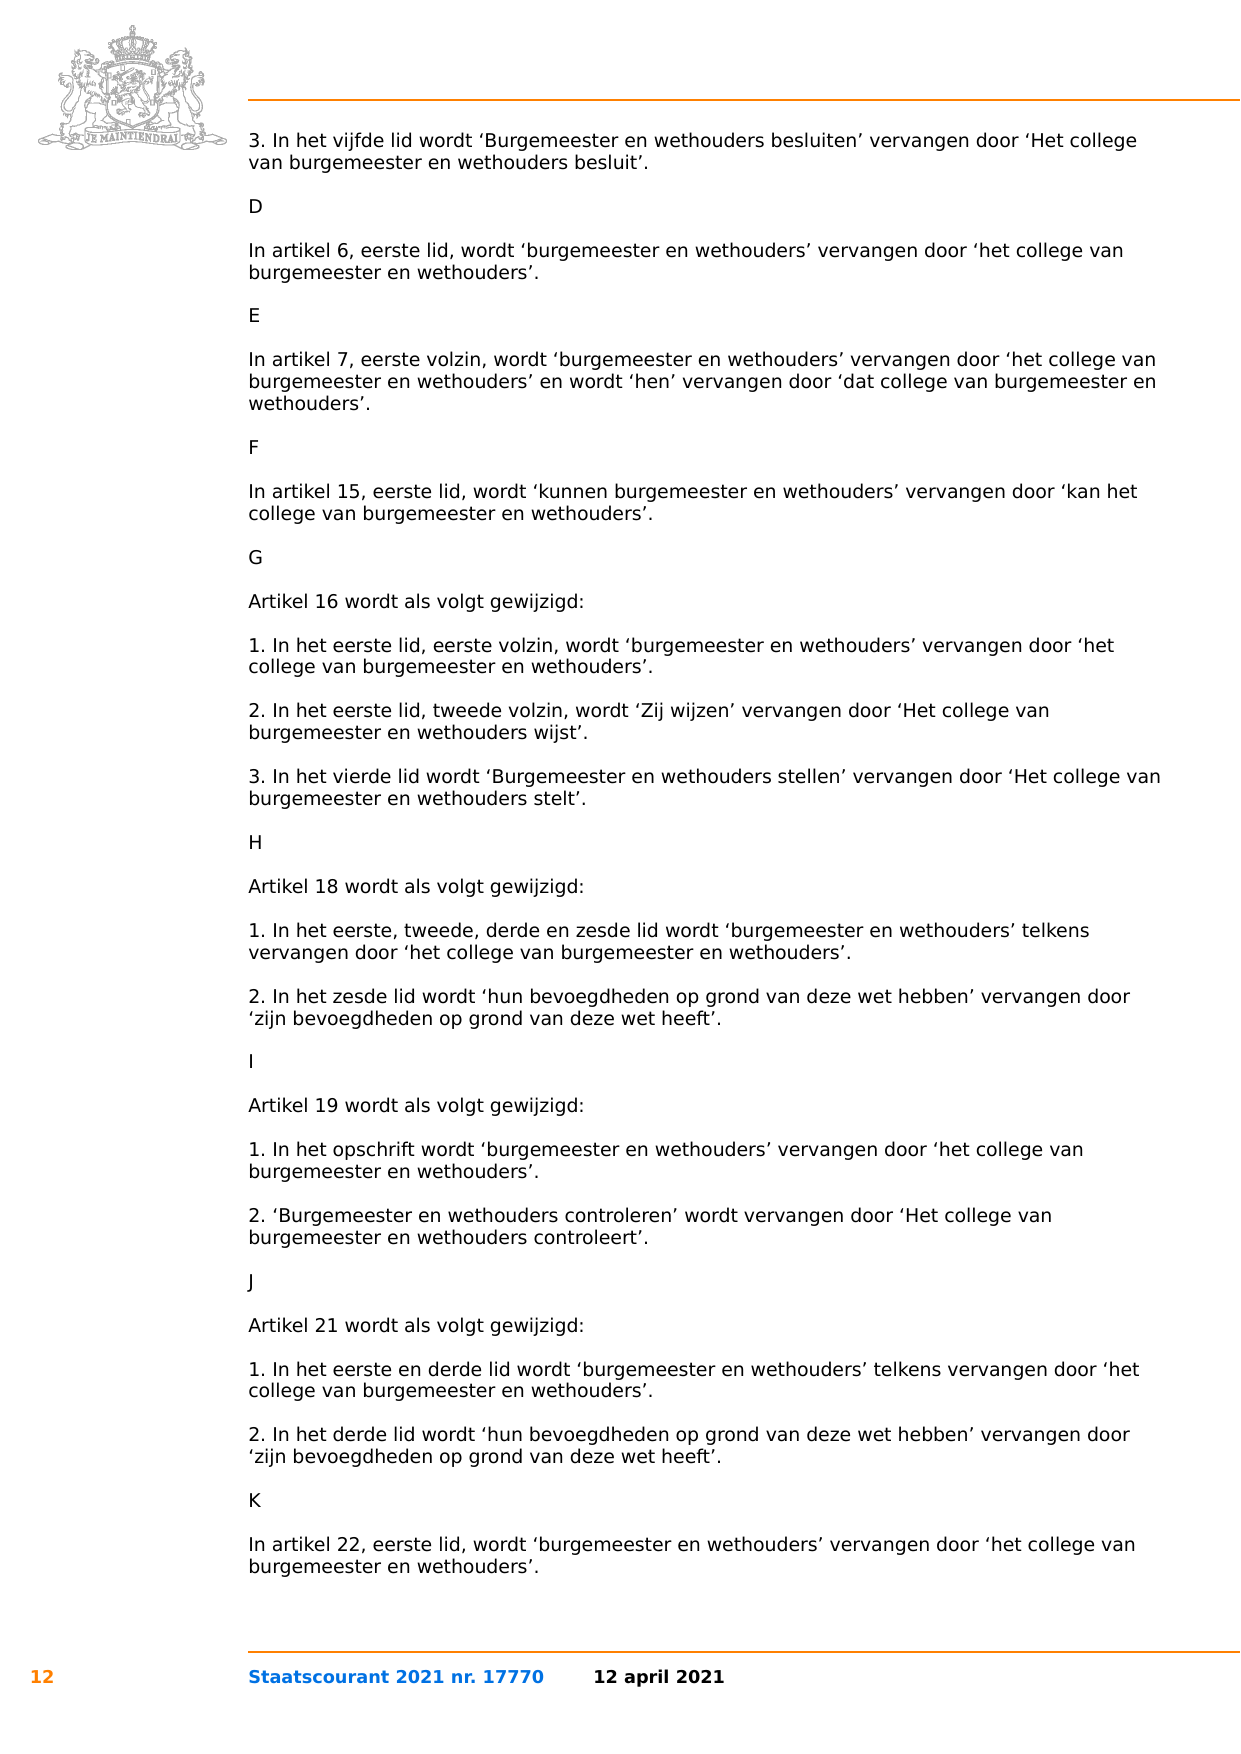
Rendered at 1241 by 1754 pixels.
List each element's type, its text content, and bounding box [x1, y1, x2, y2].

text J [248, 1271, 1163, 1293]
text 3. In het vierde lid wordt ‘Burgemeester en wethouders stellen’ vervangen door ‘Het college van burgemeester en wethouders stelt’. [248, 766, 1163, 810]
picture [38, 25, 227, 150]
text 1. In het eerste en derde lid wordt ‘burgemeester en wethouders’ telkens vervangen door ‘het college van burgemeester en wethouders’. [248, 1358, 1163, 1402]
text Artikel 21 wordt als volgt gewijzigd: [248, 1314, 1163, 1337]
text 2. ‘Burgemeester en wethouders controleren’ wordt vervangen door ‘Het college van burgemeester en wethouders controleert’. [248, 1205, 1163, 1249]
text Artikel 16 wordt als volgt gewijzigd: [248, 591, 1163, 613]
text In artikel 15, eerste lid, wordt ‘kunnen burgemeester en wethouders’ vervangen door ‘kan het college van burgemeester en wethouders’. [248, 481, 1163, 525]
text E [248, 305, 1163, 327]
text 1. In het opschrift wordt ‘burgemeester en wethouders’ vervangen door ‘het college van burgemeester en wethouders’. [248, 1139, 1163, 1183]
text 1. In het eerste lid, eerste volzin, wordt ‘burgemeester en wethouders’ vervangen door ‘het college van burgemeester en wethouders’. [248, 634, 1163, 678]
text G [248, 547, 1163, 569]
text Artikel 18 wordt als volgt gewijzigd: [248, 876, 1163, 898]
text K [248, 1490, 1163, 1512]
text Artikel 19 wordt als volgt gewijzigd: [248, 1095, 1163, 1117]
text 1. In het eerste, tweede, derde en zesde lid wordt ‘burgemeester en wethouders’ telkens vervangen door ‘het college van burgemeester en wethouders’. [248, 920, 1163, 964]
text In artikel 22, eerste lid, wordt ‘burgemeester en wethouders’ vervangen door ‘het college van burgemeester en wethouders’. [248, 1534, 1163, 1578]
text 2. In het derde lid wordt ‘hun bevoegdheden op grond van deze wet hebben’ vervangen door ‘zijn bevoegdheden op grond van deze wet heeft’. [248, 1424, 1163, 1468]
text 3. In het vijfde lid wordt ‘Burgemeester en wethouders besluiten’ vervangen door ‘Het college van burgemeester en wethouders besluit’. [248, 130, 1163, 174]
text 2. In het zesde lid wordt ‘hun bevoegdheden op grond van deze wet hebben’ vervangen door ‘zijn bevoegdheden op grond van deze wet heeft’. [248, 986, 1163, 1029]
text F [248, 437, 1163, 459]
text 2. In het eerste lid, tweede volzin, wordt ‘Zij wijzen’ vervangen door ‘Het college van burgemeester en wethouders wijst’. [248, 700, 1163, 744]
text H [248, 832, 1163, 854]
text In artikel 6, eerste lid, wordt ‘burgemeester en wethouders’ vervangen door ‘het college van burgemeester en wethouders’. [248, 239, 1163, 283]
text D [248, 196, 1163, 218]
text In artikel 7, eerste volzin, wordt ‘burgemeester en wethouders’ vervangen door ‘het college van burgemeester en wethouders’ en wordt ‘hen’ vervangen door ‘dat college van burgemeester en wethouders’. [248, 349, 1163, 415]
text I [248, 1051, 1163, 1073]
